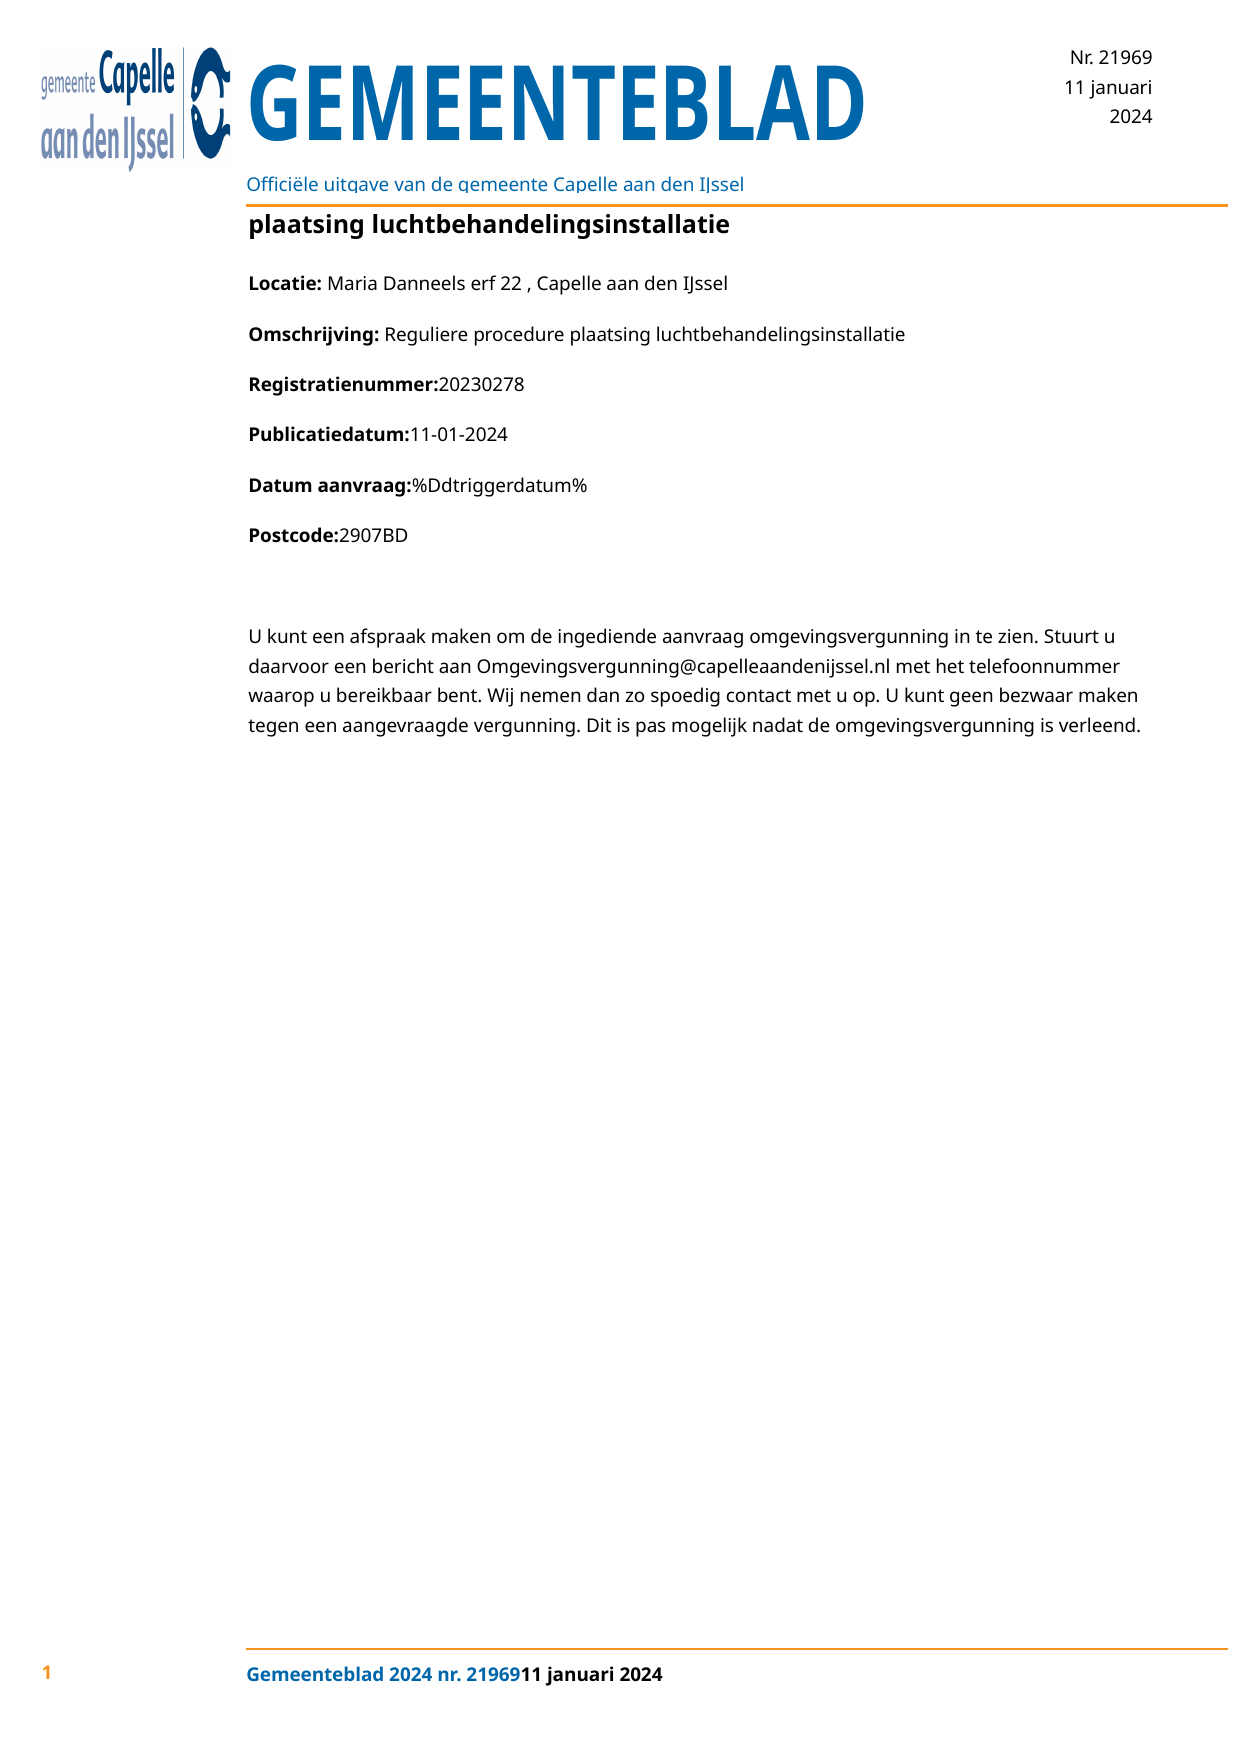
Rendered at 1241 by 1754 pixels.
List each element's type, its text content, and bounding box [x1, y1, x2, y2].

text Datum aanvraag:%Ddtriggerdatum% [248, 472, 1152, 498]
text plaatsing luchtbehandelingsinstallatie [248, 207, 1152, 241]
text Registratienummer:20230278 [248, 371, 1152, 397]
picture [41, 47, 231, 172]
text Locatie: Maria Danneels erf 22 , Capelle aan den IJssel [248, 270, 1152, 296]
text Omschrijving: Reguliere procedure plaatsing luchtbehandelingsinstallatie [248, 321, 1152, 346]
text Postcode:2907BD [248, 522, 1152, 548]
text Publicatiedatum:11-01-2024 [248, 422, 1152, 447]
text U kunt een afspraak maken om de ingediende aanvraag omgevingsvergunning in te zien. Stuurt u daarvoor een bericht aan Omgevingsvergunning@capelleaandenijssel.nl met het telefoonnummer waarop u bereikbaar bent. Wij nemen dan zo spoedig contact met u op. U kunt geen bezwaar maken tegen een aangevraagde vergunning. Dit is pas mogelijk nadat de omgevingsvergunning is verleend. [248, 623, 1152, 738]
